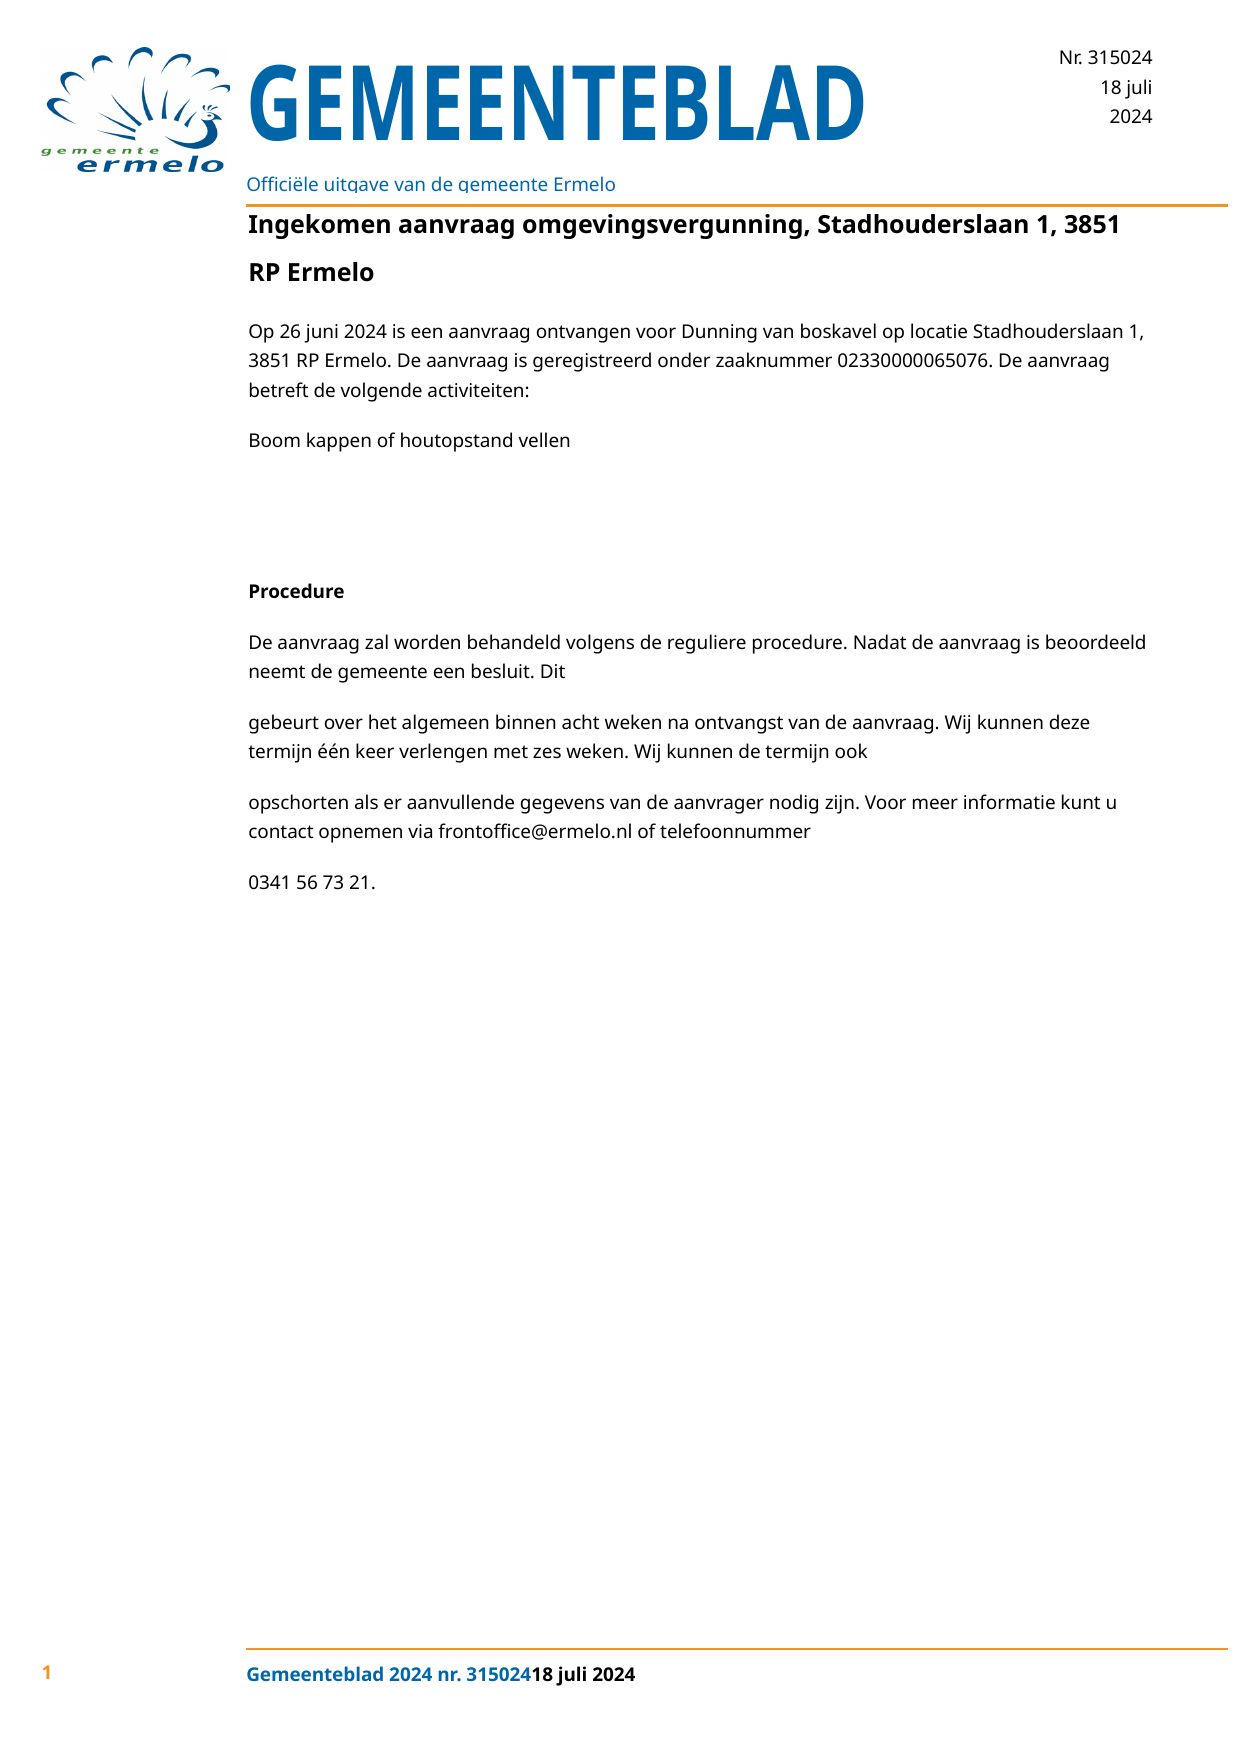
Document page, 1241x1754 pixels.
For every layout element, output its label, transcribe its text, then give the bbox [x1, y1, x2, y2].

text Boom kappen of houtopstand vellen [248, 427, 1152, 453]
picture [41, 47, 231, 172]
text gebeurt over het algemeen binnen acht weken na ontvangst van de aanvraag. Wij kunnen deze termijn één keer verlengen met zes weken. Wij kunnen de termijn ook [248, 709, 1152, 764]
text Procedure [248, 579, 1152, 604]
text De aanvraag zal worden behandeld volgens de reguliere procedure. Nadat de aanvraag is beoordeeld neemt de gemeente een besluit. Dit [248, 629, 1152, 684]
text Op 26 juni 2024 is een aanvraag ontvangen voor Dunning van boskavel op locatie Stadhouderslaan 1, 3851 RP Ermelo. De aanvraag is geregistreerd onder zaaknummer 02330000065076. De aanvraag betreft de volgende activiteiten: [248, 318, 1152, 403]
text opschorten als er aanvullende gegevens van de aanvrager nodig zijn. Voor meer informatie kunt u contact opnemen via frontoffice@ermelo.nl of telefoonnummer [248, 789, 1152, 844]
text 0341 56 73 21. [248, 869, 1152, 895]
text Ingekomen aanvraag omgevingsvergunning, Stadhouderslaan 1, 3851 RP Ermelo [248, 207, 1152, 288]
